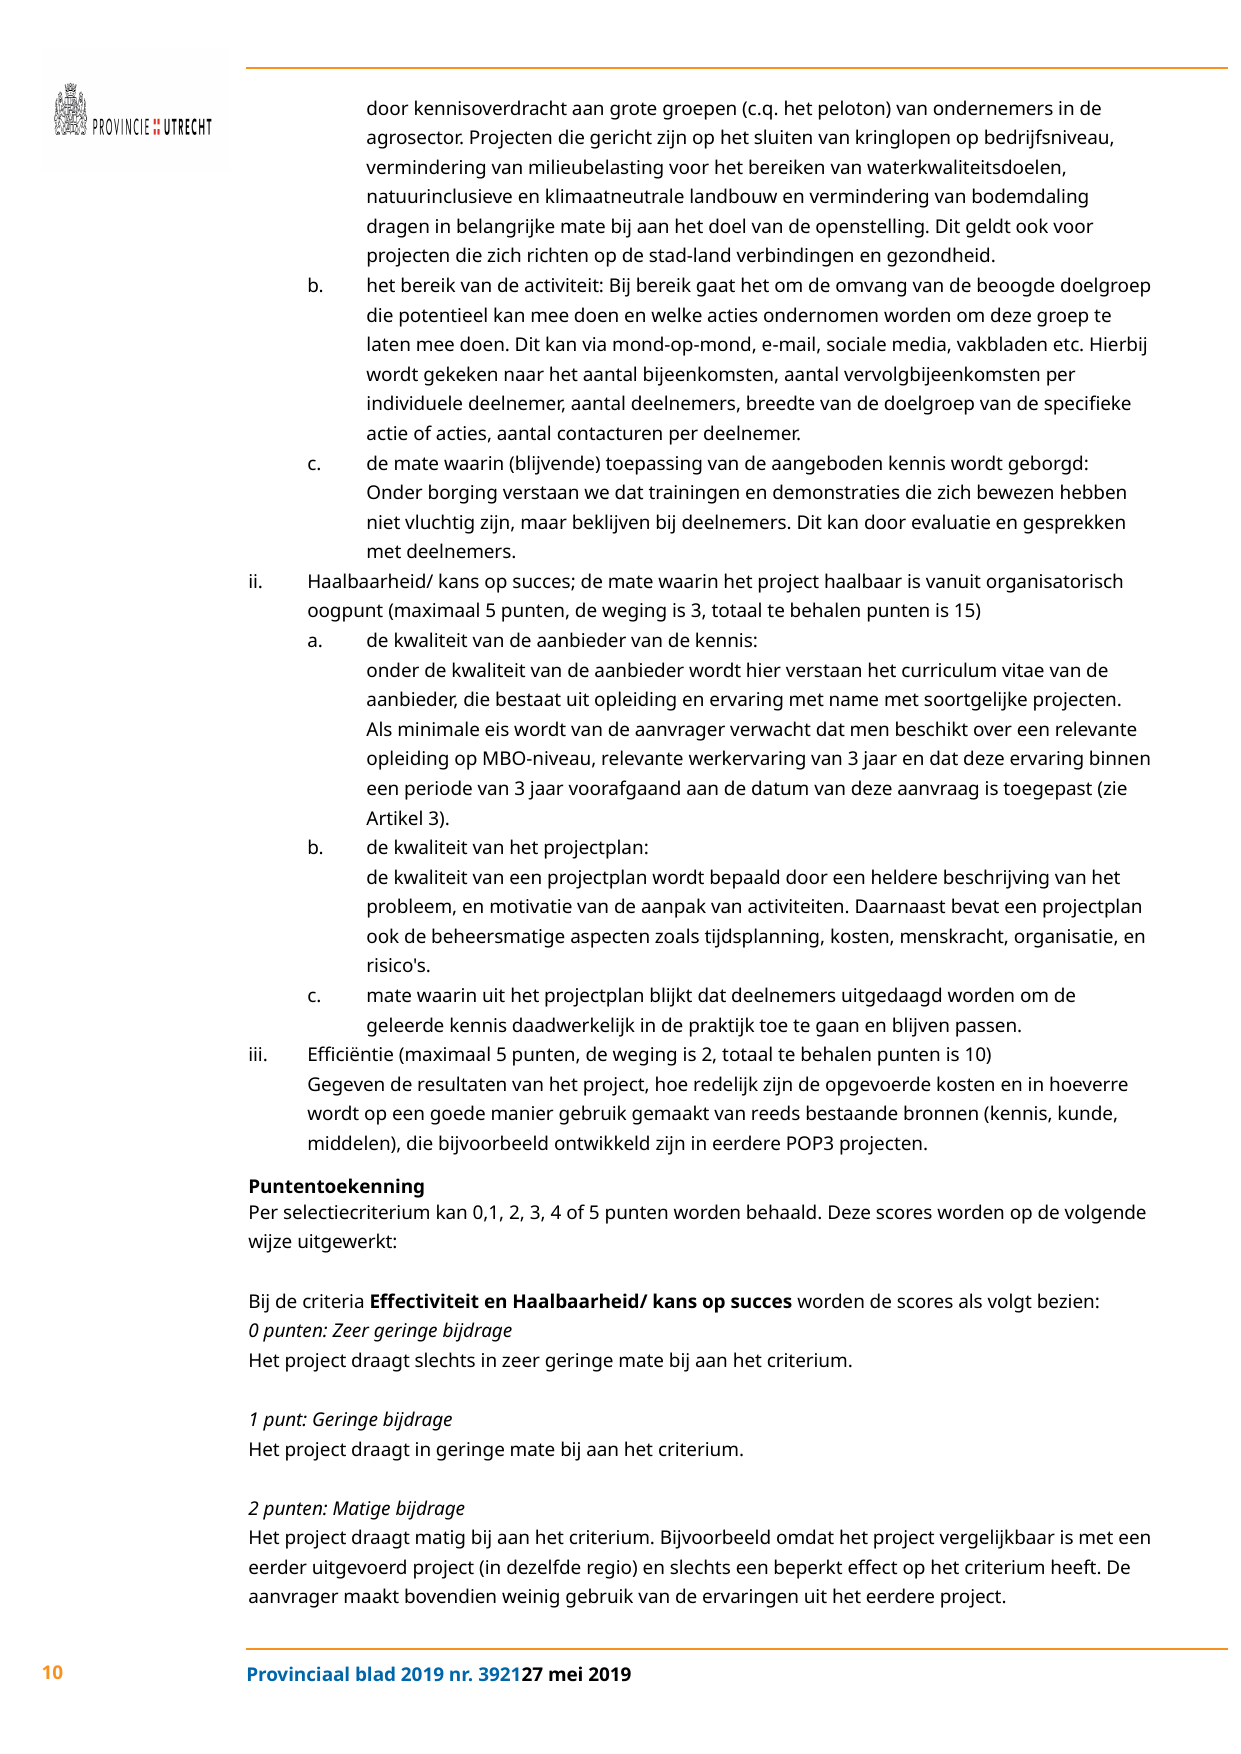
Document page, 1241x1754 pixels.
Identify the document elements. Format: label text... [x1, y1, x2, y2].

list de kwaliteit van het projectplan: [307, 834, 1152, 860]
list onder de kwaliteit van de aanbieder wordt hier verstaan het curriculum vitae van de aanbieder, die bestaat uit opleiding en ervaring met name met soortgelijke projecten. Als minimale eis wordt van de aanvrager verwacht dat men beschikt over een relevante opleiding op MBO-niveau, relevante werkervaring van 3 jaar en dat deze ervaring binnen een periode van 3 jaar voorafgaand aan de datum van deze aanvraag is toegepast (zie Artikel 3). [307, 657, 1152, 831]
list Haalbaarheid/ kans op succes; de mate waarin het project haalbaar is vanuit organisatorisch oogpunt (maximaal 5 punten, de weging is 3, totaal te behalen punten is 15) [248, 568, 1152, 623]
list Onder borging verstaan we dat trainingen en demonstraties die zich bewezen hebben niet vluchtig zijn, maar beklijven bij deelnemers. Dit kan door evaluatie en gesprekken met deelnemers. [307, 479, 1152, 564]
list door kennisoverdracht aan grote groepen (c.q. het peloton) van ondernemers in de agrosector. Projecten die gericht zijn op het sluiten van kringlopen op bedrijfsniveau, vermindering van milieubelasting voor het bereiken van waterkwaliteitsdoelen, natuurinclusieve en klimaatneutrale landbouw en vermindering van bodemdaling dragen in belangrijke mate bij aan het doel van de openstelling. Dit geldt ook voor projecten die zich richten op de stad-land verbindingen en gezondheid. [307, 95, 1152, 268]
text 2 punten: Matige bijdrage [248, 1495, 1152, 1521]
list de kwaliteit van de aanbieder van de kennis: [307, 627, 1152, 653]
text Per selectiecriterium kan 0,1, 2, 3, 4 of 5 punten worden behaald. Deze scores worden op de volgende wijze uitgewerkt: [248, 1199, 1152, 1254]
list het bereik van de activiteit: Bij bereik gaat het om de omvang van de beoogde doelgroep die potentieel kan mee doen en welke acties ondernomen worden om deze groep te laten mee doen. Dit kan via mond-op-mond, e-mail, sociale media, vakbladen etc. Hierbij wordt gekeken naar het aantal bijeenkomsten, aantal vervolgbijeenkomsten per individuele deelnemer, aantal deelnemers, breedte van de doelgroep van de specifieke actie of acties, aantal contacturen per deelnemer. [307, 272, 1152, 446]
list mate waarin uit het projectplan blijkt dat deelnemers uitgedaagd worden om de geleerde kennis daadwerkelijk in de praktijk toe te gaan en blijven passen. [307, 982, 1152, 1038]
text Bij de criteria Effectiviteit en Haalbaarheid/ kans op succes worden de scores als volgt bezien: [248, 1288, 1152, 1313]
text Het project draagt matig bij aan het criterium. Bijvoorbeeld omdat het project vergelijkbaar is met een eerder uitgevoerd project (in dezelfde regio) en slechts een beperkt effect op het criterium heeft. De aanvrager maakt bovendien weinig gebruik van de ervaringen uit het eerdere project. [248, 1524, 1152, 1609]
list de mate waarin (blijvende) toepassing van de aangeboden kennis wordt geborgd: [307, 450, 1152, 476]
text Het project draagt slechts in zeer geringe mate bij aan het criterium. [248, 1347, 1152, 1373]
list de kwaliteit van een projectplan wordt bepaald door een heldere beschrijving van het probleem, en motivatie van de aanpak van activiteiten. Daarnaast bevat een projectplan ook de beheersmatige aspecten zoals tijdsplanning, kosten, menskracht, organisatie, en risico's. [307, 864, 1152, 978]
picture [41, 47, 231, 172]
text Het project draagt in geringe mate bij aan het criterium. [248, 1436, 1152, 1461]
list Efficiëntie (maximaal 5 punten, de weging is 2, totaal te behalen punten is 10) [248, 1041, 1152, 1067]
text Puntentoekenning [248, 1173, 1152, 1199]
list Gegeven de resultaten van het project, hoe redelijk zijn de opgevoerde kosten en in hoeverre wordt op een goede manier gebruik gemaakt van reeds bestaande bronnen (kennis, kunde, middelen), die bijvoorbeeld ontwikkeld zijn in eerdere POP3 projecten. [248, 1071, 1152, 1156]
text 1 punt: Geringe bijdrage [248, 1406, 1152, 1432]
text 0 punten: Zeer geringe bijdrage [248, 1317, 1152, 1343]
